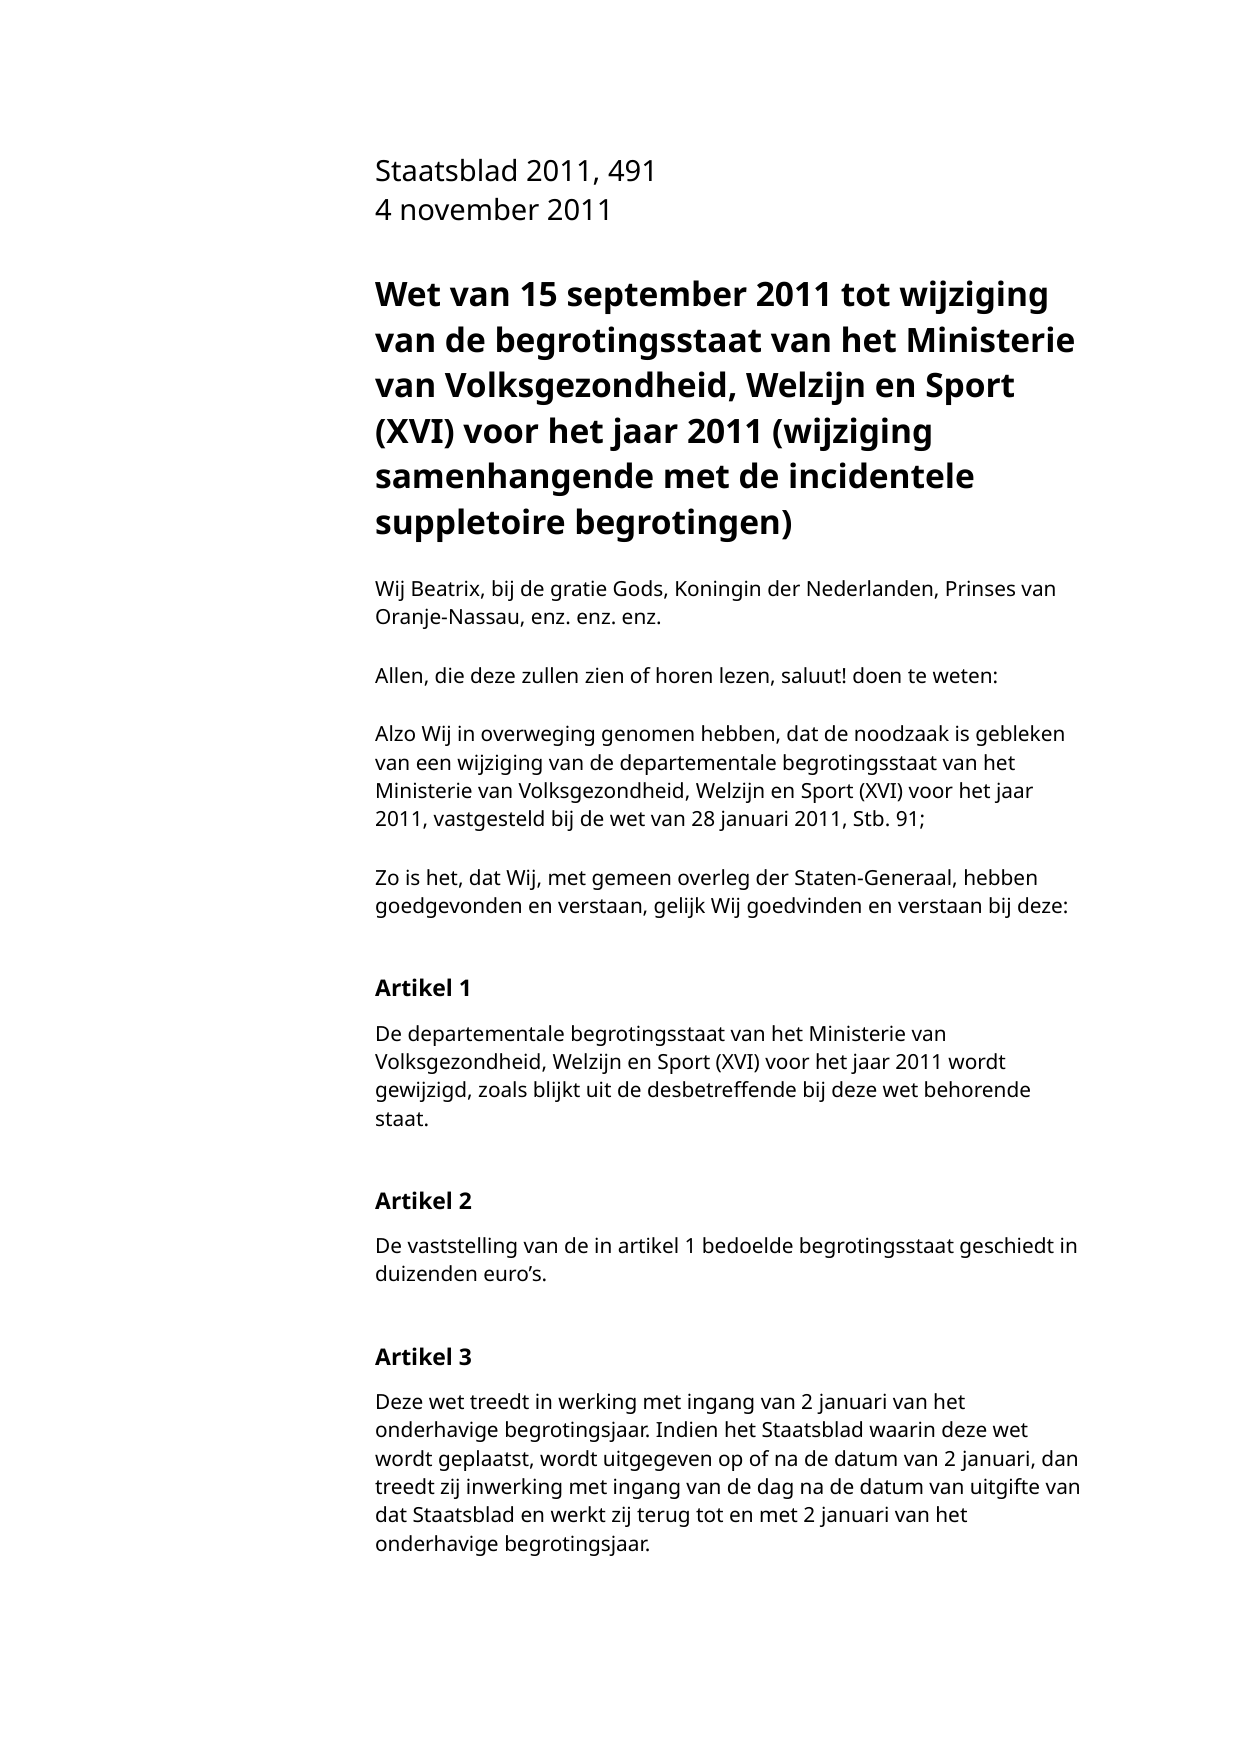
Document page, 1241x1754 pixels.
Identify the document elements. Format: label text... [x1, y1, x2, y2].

text 4 november 2011 [375, 190, 1090, 229]
subtitle Wet van 15 september 2011 tot wijziging van de begrotingsstaat van het Ministerie van Volksgezondheid, Welzijn en Sport (XVI) voor het jaar 2011 (wijziging samenhangende met de incidentele suppletoire begrotingen) [375, 271, 1090, 544]
text Allen, die deze zullen zien of horen lezen, saluut! doen te weten: [375, 661, 1090, 689]
text Deze wet treedt in werking met ingang van 2 januari van het onderhavige begrotingsjaar. Indien het Staatsblad waarin deze wet wordt geplaatst, wordt uitgegeven op of na de datum van 2 januari, dan treedt zij inwerking met ingang van de dag na de datum van uitgifte van dat Staatsblad en werkt zij terug tot en met 2 januari van het onderhavige begrotingsjaar. [375, 1387, 1090, 1557]
text De departementale begrotingsstaat van het Ministerie van Volksgezondheid, Welzijn en Sport (XVI) voor het jaar 2011 wordt gewijzigd, zoals blijkt uit de desbetreffende bij deze wet behorende staat. [375, 1019, 1090, 1132]
text De vaststelling van de in artikel 1 bedoelde begrotingsstaat geschiedt in duizenden euro’s. [375, 1231, 1090, 1288]
subtitle Artikel 2 [375, 1185, 1090, 1216]
text Alzo Wij in overweging genomen hebben, dat de noodzaak is gebleken van een wijziging van de departementale begrotingsstaat van het Ministerie van Volksgezondheid, Welzijn en Sport (XVI) voor het jaar 2011, vastgesteld bij de wet van 28 januari 2011, Stb. 91; [375, 719, 1090, 833]
text Staatsblad 2011, 491 [375, 150, 1090, 190]
text Wij Beatrix, bij de gratie Gods, Koningin der Nederlanden, Prinses van Oranje-Nassau, enz. enz. enz. [375, 574, 1090, 631]
subtitle Artikel 3 [375, 1341, 1090, 1372]
subtitle Artikel 1 [375, 972, 1090, 1004]
text Zo is het, dat Wij, met gemeen overleg der Staten-Generaal, hebben goedgevonden en verstaan, gelijk Wij goedvinden en verstaan bij deze: [375, 863, 1090, 920]
